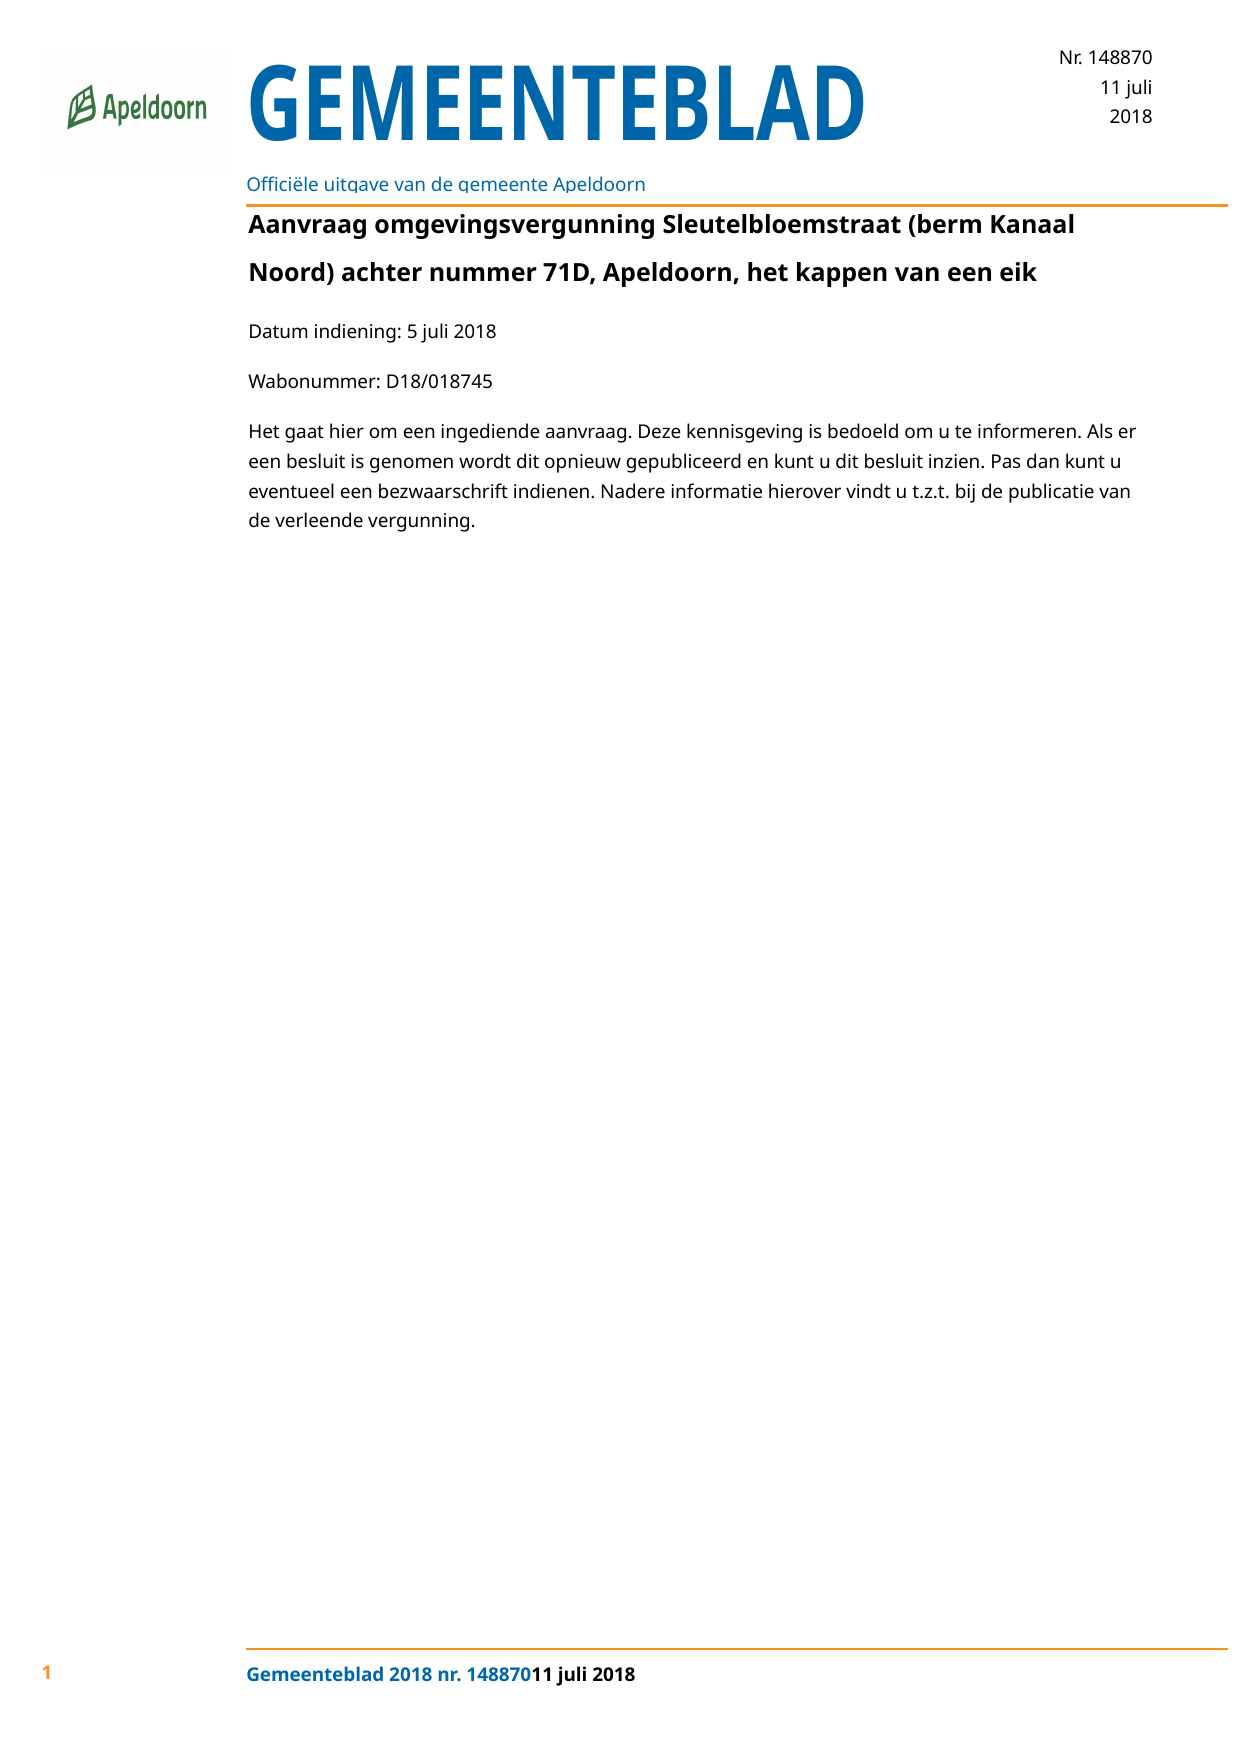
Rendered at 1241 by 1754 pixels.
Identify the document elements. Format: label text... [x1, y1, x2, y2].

text Aanvraag omgevingsvergunning Sleutelbloemstraat (berm Kanaal Noord) achter nummer 71D, Apeldoorn, het kappen van een eik [248, 207, 1152, 288]
text Datum indiening: 5 juli 2018 [248, 318, 1152, 344]
text Het gaat hier om een ingediende aanvraag. Deze kennisgeving is bedoeld om u te informeren. Als er een besluit is genomen wordt dit opnieuw gepubliceerd en kunt u dit besluit inzien. Pas dan kunt u eventueel een bezwaarschrift indienen. Nadere informatie hierover vindt u t.z.t. bij de publicatie van de verleende vergunning. [248, 419, 1152, 533]
text Wabonummer: D18/018745 [248, 368, 1152, 394]
picture [41, 47, 231, 172]
